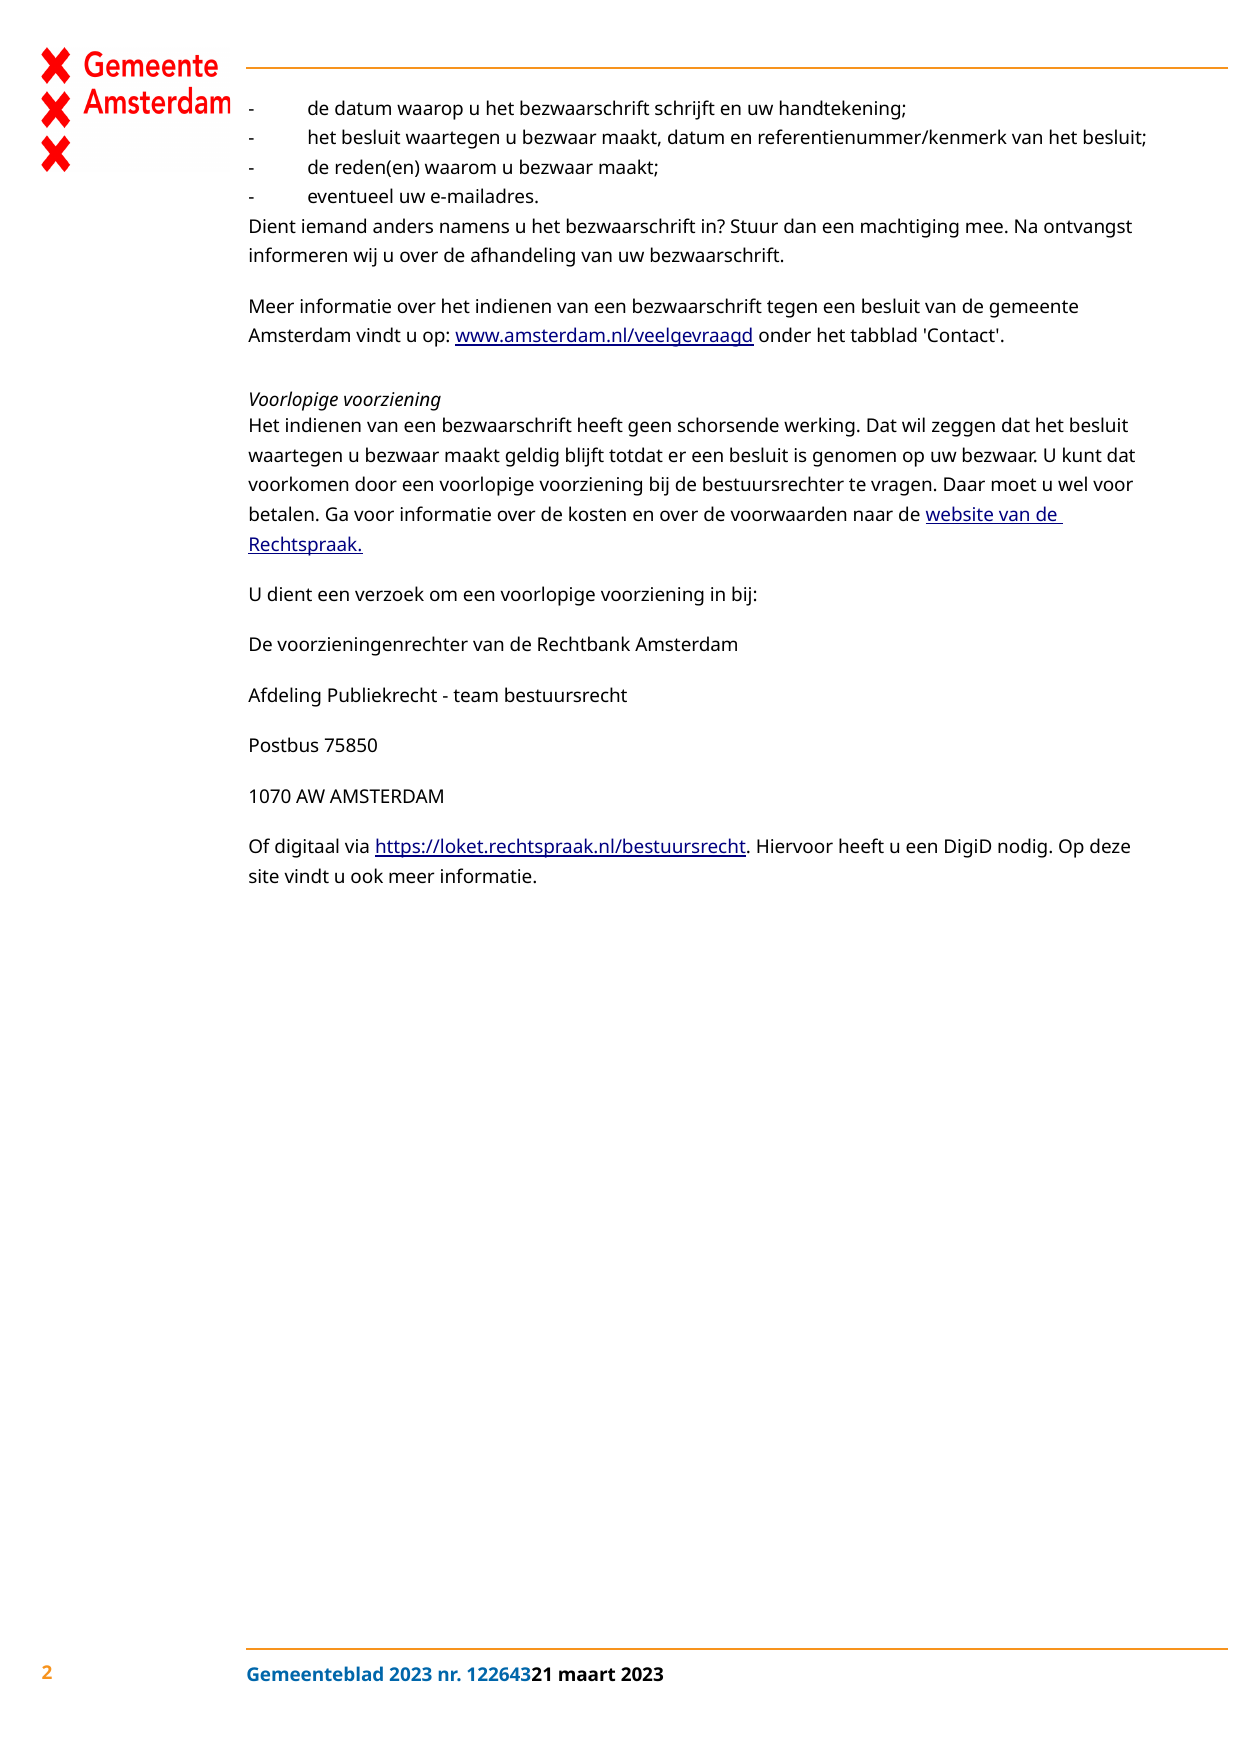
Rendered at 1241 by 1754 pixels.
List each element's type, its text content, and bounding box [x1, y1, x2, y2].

list het besluit waartegen u bezwaar maakt, datum en referentienummer/kenmerk van het besluit; [248, 124, 1152, 150]
list de reden(en) waarom u bezwaar maakt; [248, 154, 1152, 180]
text Afdeling Publiekrecht - team bestuursrecht [248, 682, 1152, 708]
list de datum waarop u het bezwaarschrift schrijft en uw handtekening; [248, 95, 1152, 121]
text Voorlopige voorziening [248, 387, 1152, 412]
text Dient iemand anders namens u het bezwaarschrift in? Stuur dan een machtiging mee. Na ontvangst informeren wij u over de afhandeling van uw bezwaarschrift. [248, 213, 1152, 268]
list eventueel uw e-mailadres. [248, 183, 1152, 209]
text 1070 AW AMSTERDAM [248, 783, 1152, 808]
text Of digitaal via https://loket.rechtspraak.nl/bestuursrecht. Hiervoor heeft u een DigiD nodig. Op deze site vindt u ook meer informatie. [248, 833, 1152, 888]
picture [41, 47, 231, 172]
text U dient een verzoek om een voorlopige voorziening in bij: [248, 581, 1152, 607]
text Het indienen van een bezwaarschrift heeft geen schorsende werking. Dat wil zeggen dat het besluit waartegen u bezwaar maakt geldig blijft totdat er een besluit is genomen op uw bezwaar. U kunt dat voorkomen door een voorlopige voorziening bij de bestuursrechter te vragen. Daar moet u wel voor betalen. Ga voor informatie over de kosten en over de voorwaarden naar de website van de Rechtspraak. [248, 412, 1152, 556]
text Meer informatie over het indienen van een bezwaarschrift tegen een besluit van de gemeente Amsterdam vindt u op: www.amsterdam.nl/veelgevraagd onder het tabblad 'Contact'. [248, 293, 1152, 348]
text Postbus 75850 [248, 732, 1152, 758]
text De voorzieningenrechter van de Rechtbank Amsterdam [248, 632, 1152, 657]
